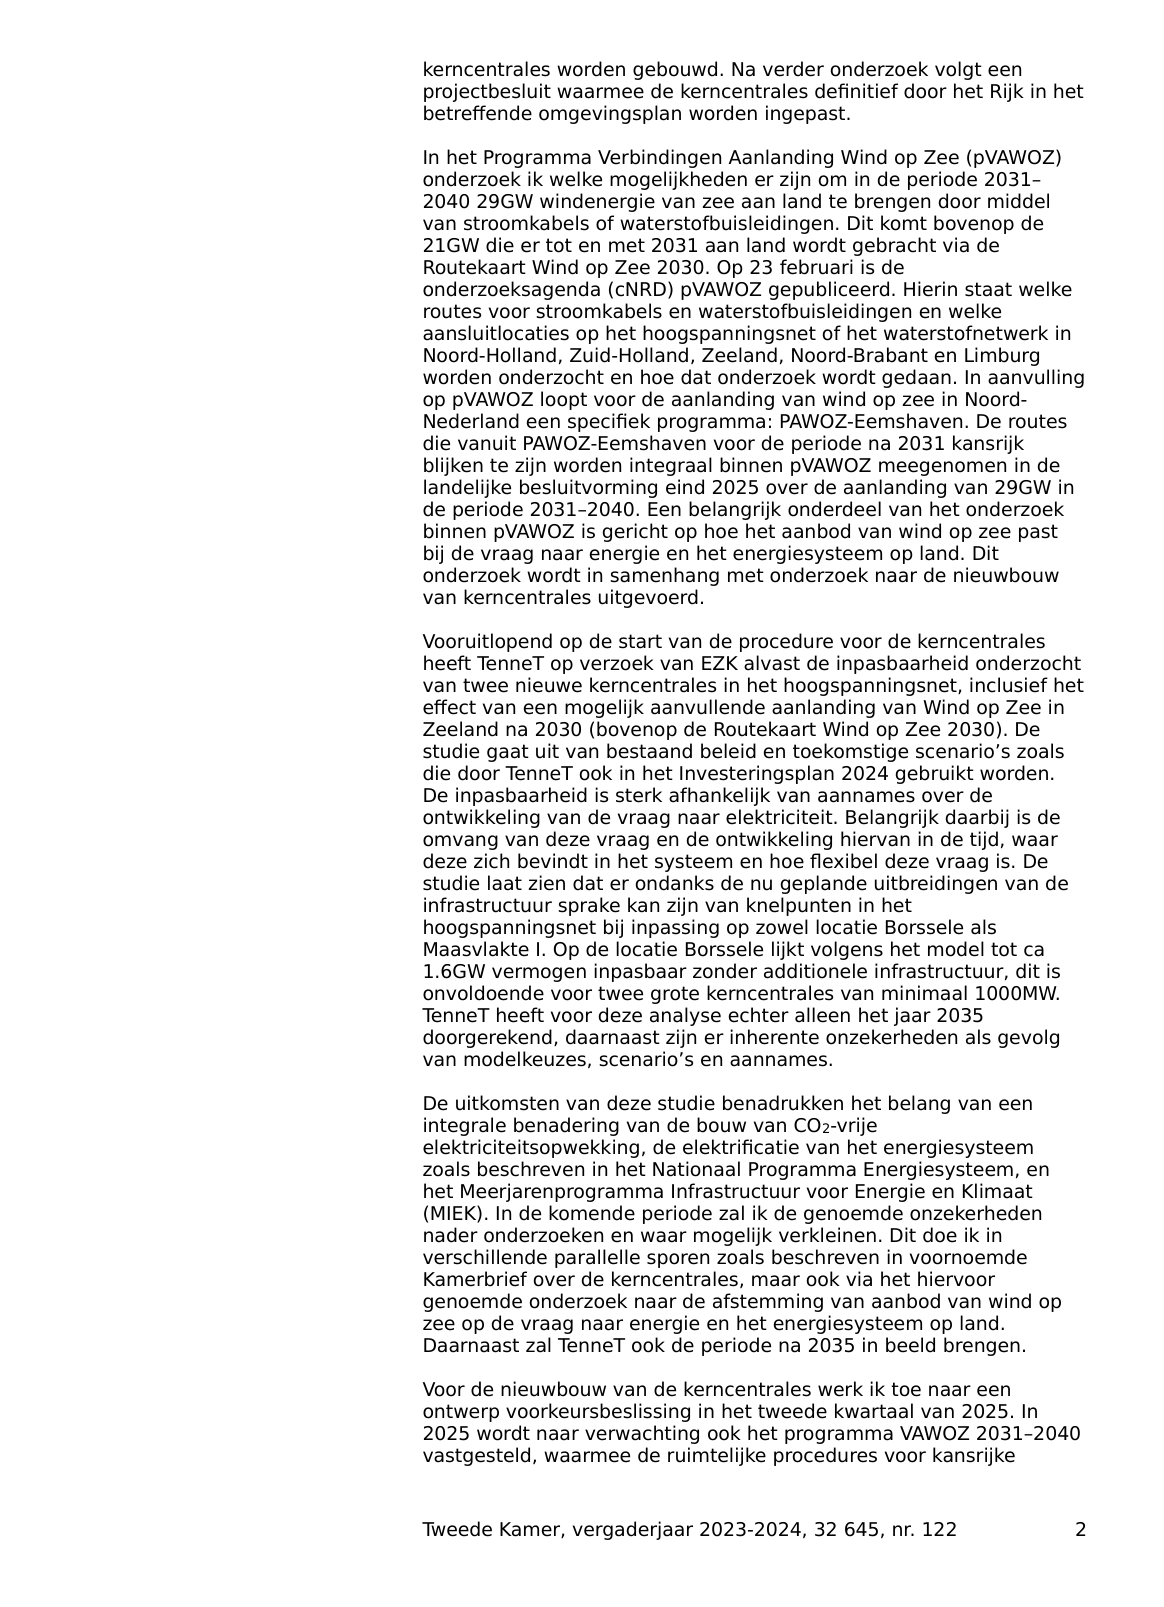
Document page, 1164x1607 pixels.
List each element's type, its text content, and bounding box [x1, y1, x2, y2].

text De uitkomsten van deze studie benadrukken het belang van een integrale benadering van de bouw van CO2-vrije elektriciteitsopwekking, de elektrificatie van het energiesysteem zoals beschreven in het Nationaal Programma Energiesysteem, en het Meerjarenprogramma Infrastructuur voor Energie en Klimaat (MIEK). In de komende periode zal ik de genoemde onzekerheden nader onderzoeken en waar mogelijk verkleinen. Dit doe ik in verschillende parallelle sporen zoals beschreven in voornoemde Kamerbrief over de kerncentrales, maar ook via het hiervoor genoemde onderzoek naar de afstemming van aanbod van wind op zee op de vraag naar energie en het energiesysteem op land. Daarnaast zal TenneT ook de periode na 2035 in beeld brengen. [422, 1093, 1087, 1356]
text In het Programma Verbindingen Aanlanding Wind op Zee (pVAWOZ) onderzoek ik welke mogelijkheden er zijn om in de periode 2031–2040 29GW windenergie van zee aan land te brengen door middel van stroomkabels of waterstofbuisleidingen. Dit komt bovenop de 21GW die er tot en met 2031 aan land wordt gebracht via de Routekaart Wind op Zee 2030. Op 23 februari is de onderzoeksagenda (cNRD) pVAWOZ gepubliceerd. Hierin staat welke routes voor stroomkabels en waterstofbuisleidingen en welke aansluitlocaties op het hoogspanningsnet of het waterstofnetwerk in Noord-Holland, Zuid-Holland, Zeeland, Noord-Brabant en Limburg worden onderzocht en hoe dat onderzoek wordt gedaan. In aanvulling op pVAWOZ loopt voor de aanlanding van wind op zee in Noord-Nederland een specifiek programma: PAWOZ-Eemshaven. De routes die vanuit PAWOZ-Eemshaven voor de periode na 2031 kansrijk blijken te zijn worden integraal binnen pVAWOZ meegenomen in de landelijke besluitvorming eind 2025 over de aanlanding van 29GW in de periode 2031–2040. Een belangrijk onderdeel van het onderzoek binnen pVAWOZ is gericht op hoe het aanbod van wind op zee past bij de vraag naar energie en het energiesysteem op land. Dit onderzoek wordt in samenhang met onderzoek naar de nieuwbouw van kerncentrales uitgevoerd. [422, 147, 1087, 609]
text Voor de nieuwbouw van de kerncentrales werk ik toe naar een ontwerp voorkeursbeslissing in het tweede kwartaal van 2025. In 2025 wordt naar verwachting ook het programma VAWOZ 2031–2040 vastgesteld, waarmee de ruimtelijke procedures voor kansrijke [422, 1379, 1087, 1467]
text Vooruitlopend op de start van de procedure voor de kerncentrales heeft TenneT op verzoek van EZK alvast de inpasbaarheid onderzocht van twee nieuwe kerncentrales in het hoogspanningsnet, inclusief het effect van een mogelijk aanvullende aanlanding van Wind op Zee in Zeeland na 2030 (bovenop de Routekaart Wind op Zee 2030). De studie gaat uit van bestaand beleid en toekomstige scenario’s zoals die door TenneT ook in het Investeringsplan 2024 gebruikt worden. De inpasbaarheid is sterk afhankelijk van aannames over de ontwikkeling van de vraag naar elektriciteit. Belangrijk daarbij is de omvang van deze vraag en de ontwikkeling hiervan in de tijd, waar deze zich bevindt in het systeem en hoe flexibel deze vraag is. De studie laat zien dat er ondanks de nu geplande uitbreidingen van de infrastructuur sprake kan zijn van knelpunten in het hoogspanningsnet bij inpassing op zowel locatie Borssele als Maasvlakte I. Op de locatie Borssele lijkt volgens het model tot ca 1.6GW vermogen inpasbaar zonder additionele infrastructuur, dit is onvoldoende voor twee grote kerncentrales van minimaal 1000MW. TenneT heeft voor deze analyse echter alleen het jaar 2035 doorgerekend, daarnaast zijn er inherente onzekerheden als gevolg van modelkeuzes, scenario’s en aannames. [422, 631, 1087, 1071]
text kerncentrales worden gebouwd. Na verder onderzoek volgt een projectbesluit waarmee de kerncentrales definitief door het Rijk in het betreffende omgevingsplan worden ingepast. [422, 59, 1087, 125]
